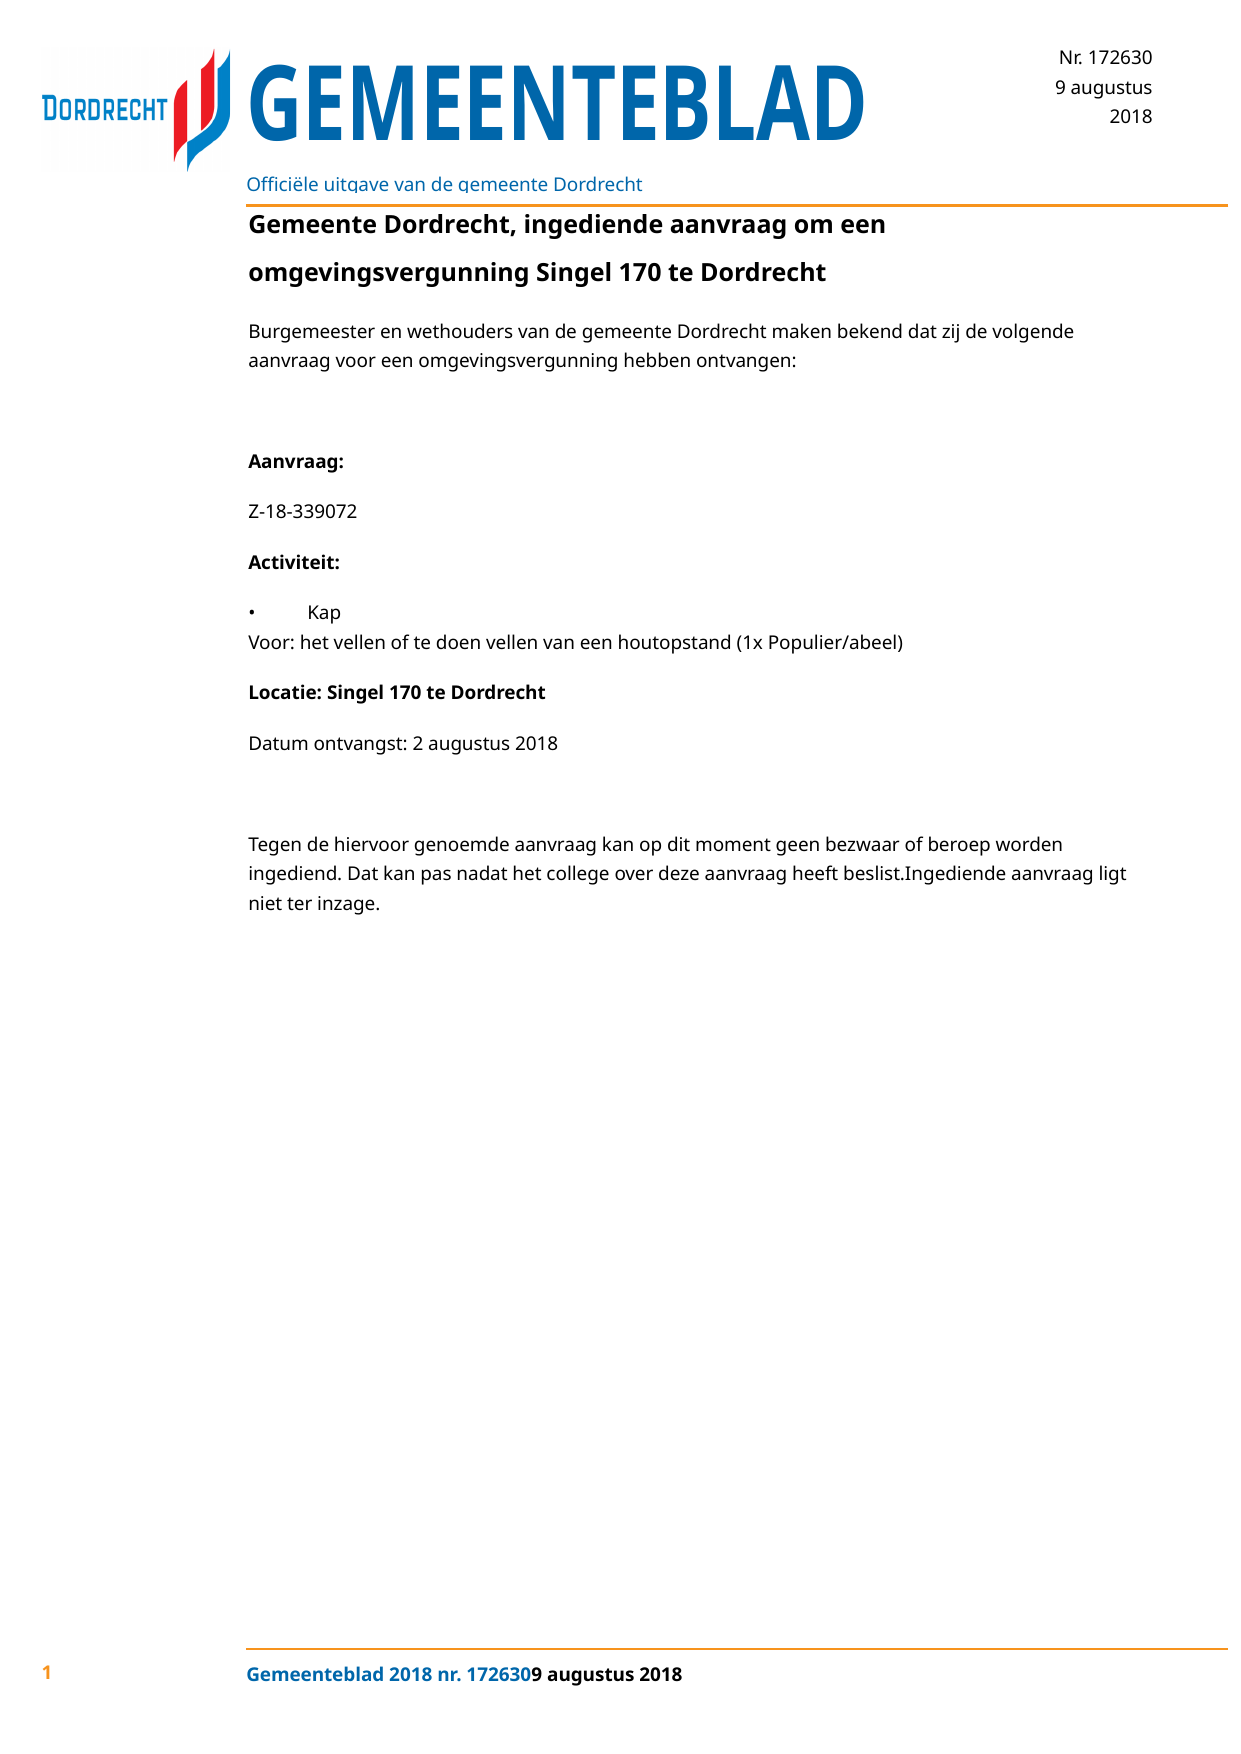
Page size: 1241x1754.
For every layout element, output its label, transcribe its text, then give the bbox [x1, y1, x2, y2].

text Tegen de hiervoor genoemde aanvraag kan op dit moment geen bezwaar of beroep worden ingediend. Dat kan pas nadat het college over deze aanvraag heeft beslist.Ingediende aanvraag ligt niet ter inzage. [248, 831, 1152, 916]
text Activiteit: [248, 549, 1152, 575]
list Kap [248, 599, 1152, 625]
text Locatie: Singel 170 te Dordrecht [248, 679, 1152, 705]
text Burgemeester en wethouders van de gemeente Dordrecht maken bekend dat zij de volgende aanvraag voor een omgevingsvergunning hebben ontvangen: [248, 318, 1152, 373]
text Z-18-339072 [248, 499, 1152, 524]
text Datum ontvangst: 2 augustus 2018 [248, 730, 1152, 756]
text Aanvraag: [248, 448, 1152, 474]
text Voor: het vellen of te doen vellen van een houtopstand (1x Populier/abeel) [248, 629, 1152, 655]
text Gemeente Dordrecht, ingediende aanvraag om een omgevingsvergunning Singel 170 te Dordrecht [248, 207, 1152, 288]
picture [41, 47, 231, 172]
